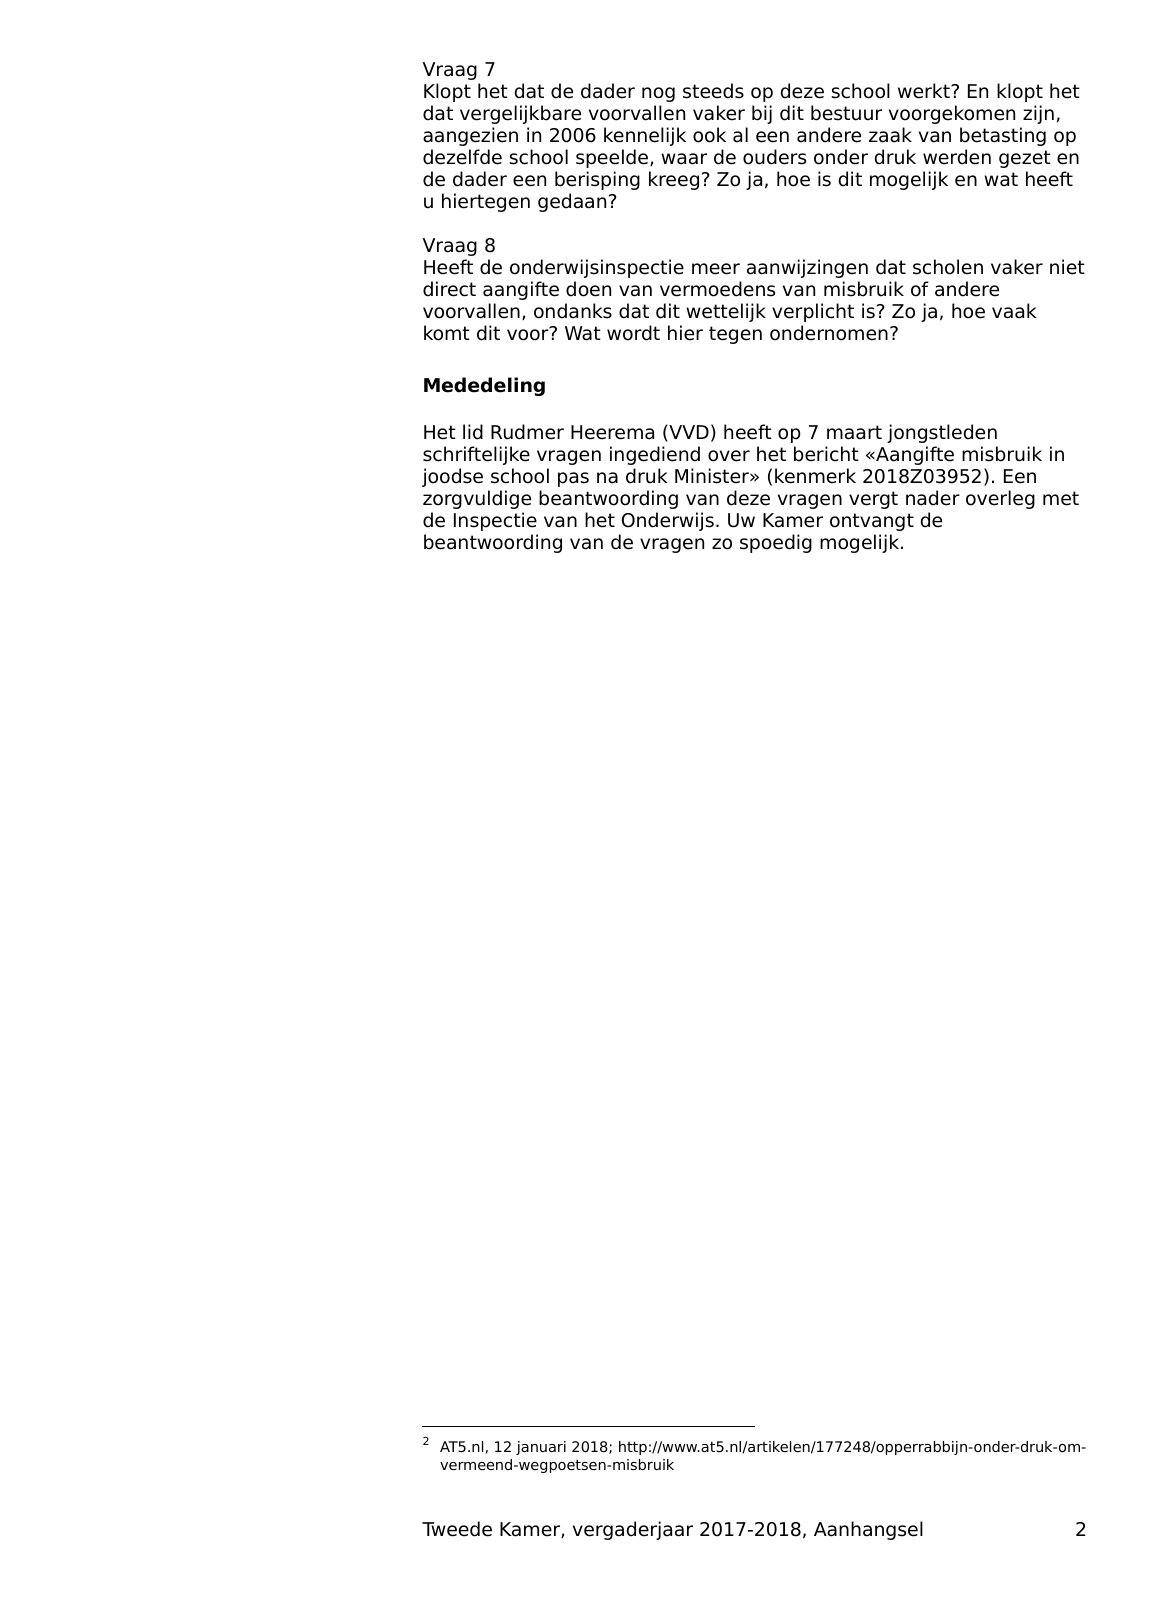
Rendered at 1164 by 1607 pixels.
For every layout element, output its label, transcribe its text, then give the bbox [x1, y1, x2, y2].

subtitle Mededeling [422, 375, 1087, 397]
text AT5.nl, 12 januari 2018; http://www.at5.nl/artikelen/177248/opperrabbijn-onder-druk-om-vermeend-wegpoetsen-misbruik [422, 1435, 1087, 1474]
text Klopt het dat de dader nog steeds op deze school werkt? En klopt het dat vergelijkbare voorvallen vaker bij dit bestuur voorgekomen zijn, aangezien in 2006 kennelijk ook al een andere zaak van betasting op dezelfde school speelde, waar de ouders onder druk werden gezet en de dader een berisping kreeg? Zo ja, hoe is dit mogelijk en wat heeft u hiertegen gedaan? [422, 81, 1087, 213]
text Vraag 7 [422, 59, 1087, 81]
text Heeft de onderwijsinspectie meer aanwijzingen dat scholen vaker niet direct aangifte doen van vermoedens van misbruik of andere voorvallen, ondanks dat dit wettelijk verplicht is? Zo ja, hoe vaak komt dit voor? Wat wordt hier tegen ondernomen? [422, 257, 1087, 345]
text Vraag 8 [422, 235, 1087, 257]
text Het lid Rudmer Heerema (VVD) heeft op 7 maart jongstleden schriftelijke vragen ingediend over het bericht «Aangifte misbruik in joodse school pas na druk Minister» (kenmerk 2018Z03952). Een zorgvuldige beantwoording van deze vragen vergt nader overleg met de Inspectie van het Onderwijs. Uw Kamer ontvangt de beantwoording van de vragen zo spoedig mogelijk. [422, 422, 1087, 554]
